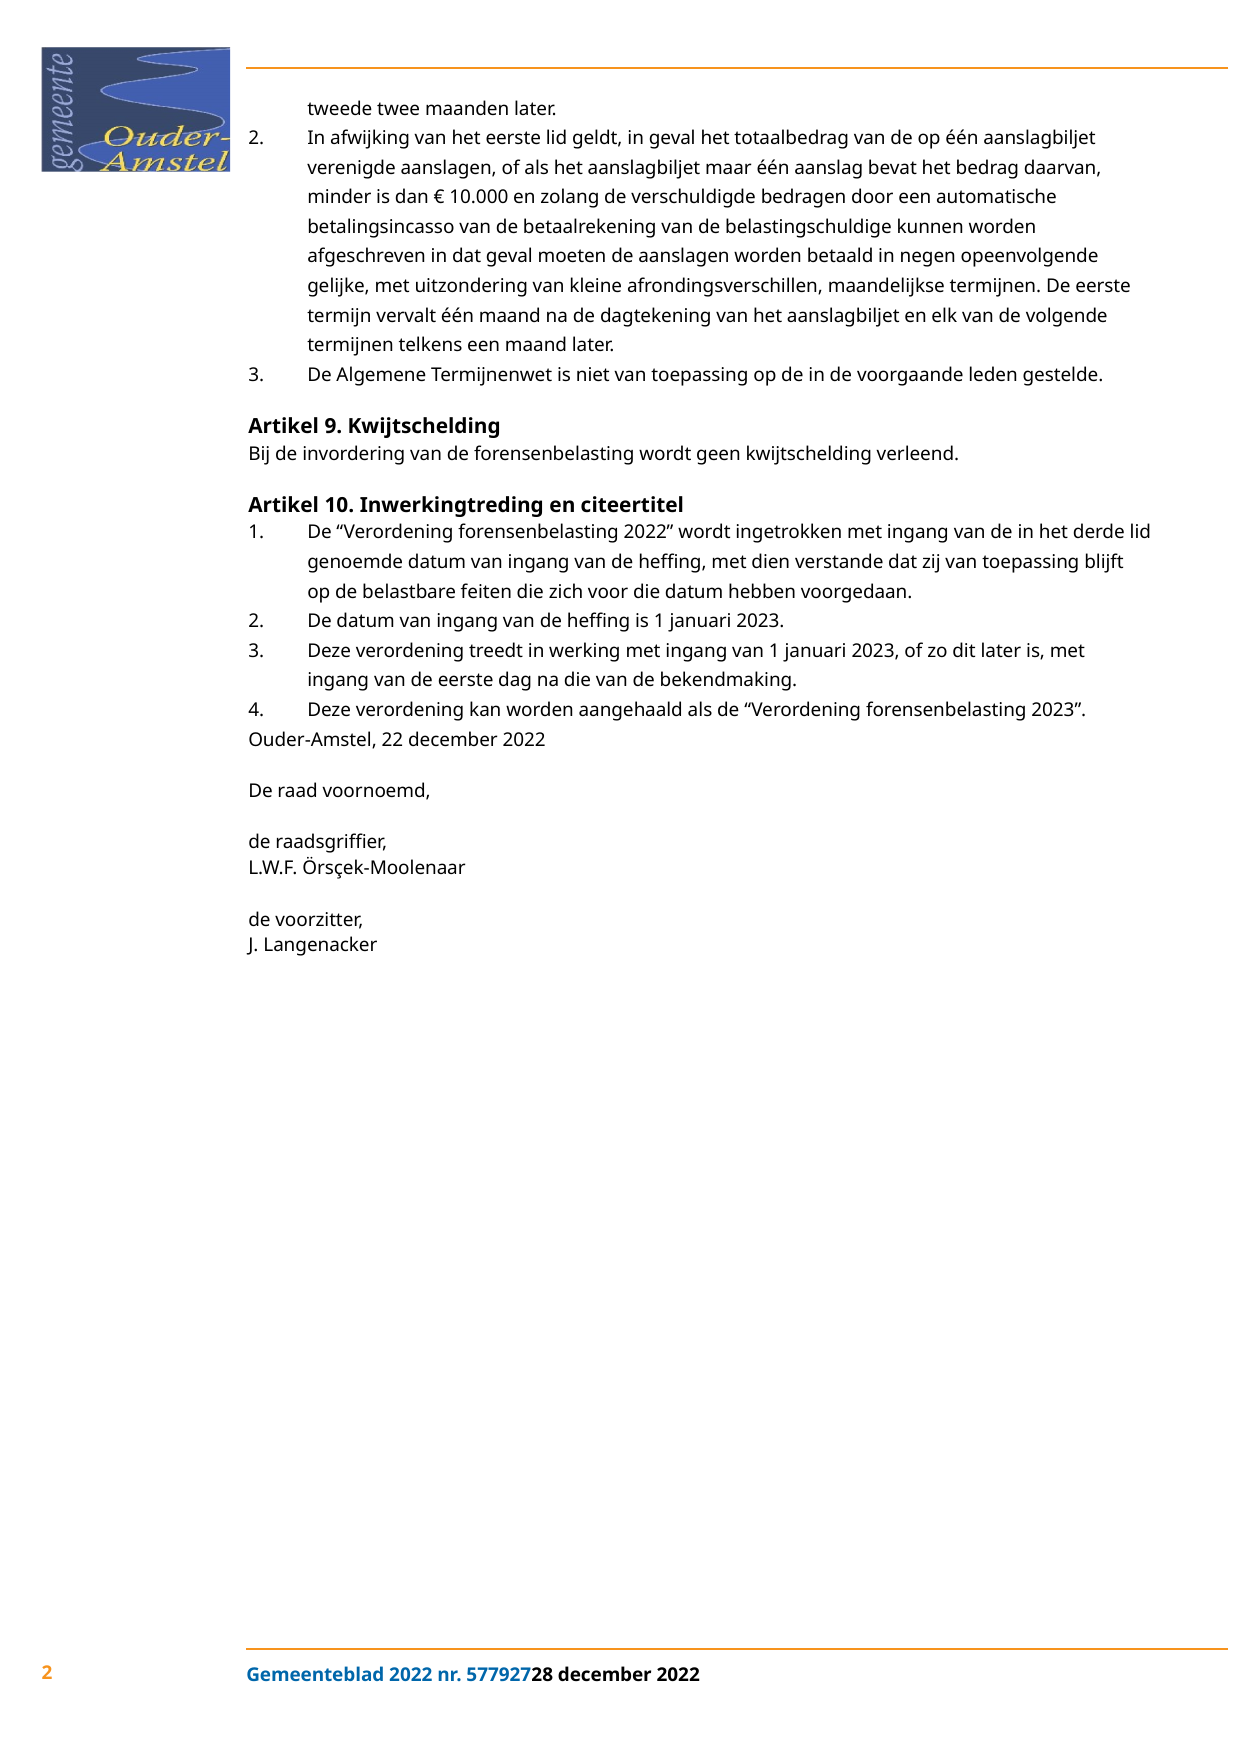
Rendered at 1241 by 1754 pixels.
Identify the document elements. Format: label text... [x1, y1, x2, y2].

list Deze verordening kan worden aangehaald als de “Verordening forensenbelasting 2023”. [248, 696, 1152, 722]
text Bij de invordering van de forensenbelasting wordt geen kwijtschelding verleend. [248, 440, 1152, 466]
text Artikel 9. Kwijtschelding [248, 411, 1152, 440]
list Deze verordening treedt in werking met ingang van 1 januari 2023, of zo dit later is, met ingang van de eerste dag na die van de bekendmaking. [248, 637, 1152, 692]
text De raad voornoemd, [248, 777, 1152, 803]
text de raadsgriffier, [248, 829, 1152, 854]
list In afwijking van het eerste lid geldt, in geval het totaalbedrag van de op één aanslagbiljet verenigde aanslagen, of als het aanslagbiljet maar één aanslag bevat het bedrag daarvan, minder is dan € 10.000 en zolang de verschuldigde bedragen door een automatische betalingsincasso van de betaalrekening van de belastingschuldige kunnen worden afgeschreven in dat geval moeten de aanslagen worden betaald in negen opeenvolgende gelijke, met uitzondering van kleine afrondingsverschillen, maandelijkse termijnen. De eerste termijn vervalt één maand na de dagtekening van het aanslagbiljet en elk van de volgende termijnen telkens een maand later. [248, 124, 1152, 357]
list tweede twee maanden later. [248, 95, 1152, 121]
text Artikel 10. Inwerkingtreding en citeertitel [248, 490, 1152, 519]
picture [41, 47, 231, 172]
list De datum van ingang van de heffing is 1 januari 2023. [248, 607, 1152, 633]
text Ouder-Amstel, 22 december 2022 [248, 726, 1152, 752]
text J. Langenacker [248, 932, 1152, 957]
list De Algemene Termijnenwet is niet van toepassing op de in de voorgaande leden gestelde. [248, 361, 1152, 387]
text L.W.F. Örsçek-Moolenaar [248, 854, 1152, 880]
text de voorzitter, [248, 906, 1152, 932]
list De “Verordening forensenbelasting 2022” wordt ingetrokken met ingang van de in het derde lid genoemde datum van ingang van de heffing, met dien verstande dat zij van toepassing blijft op de belastbare feiten die zich voor die datum hebben voorgedaan. [248, 519, 1152, 604]
